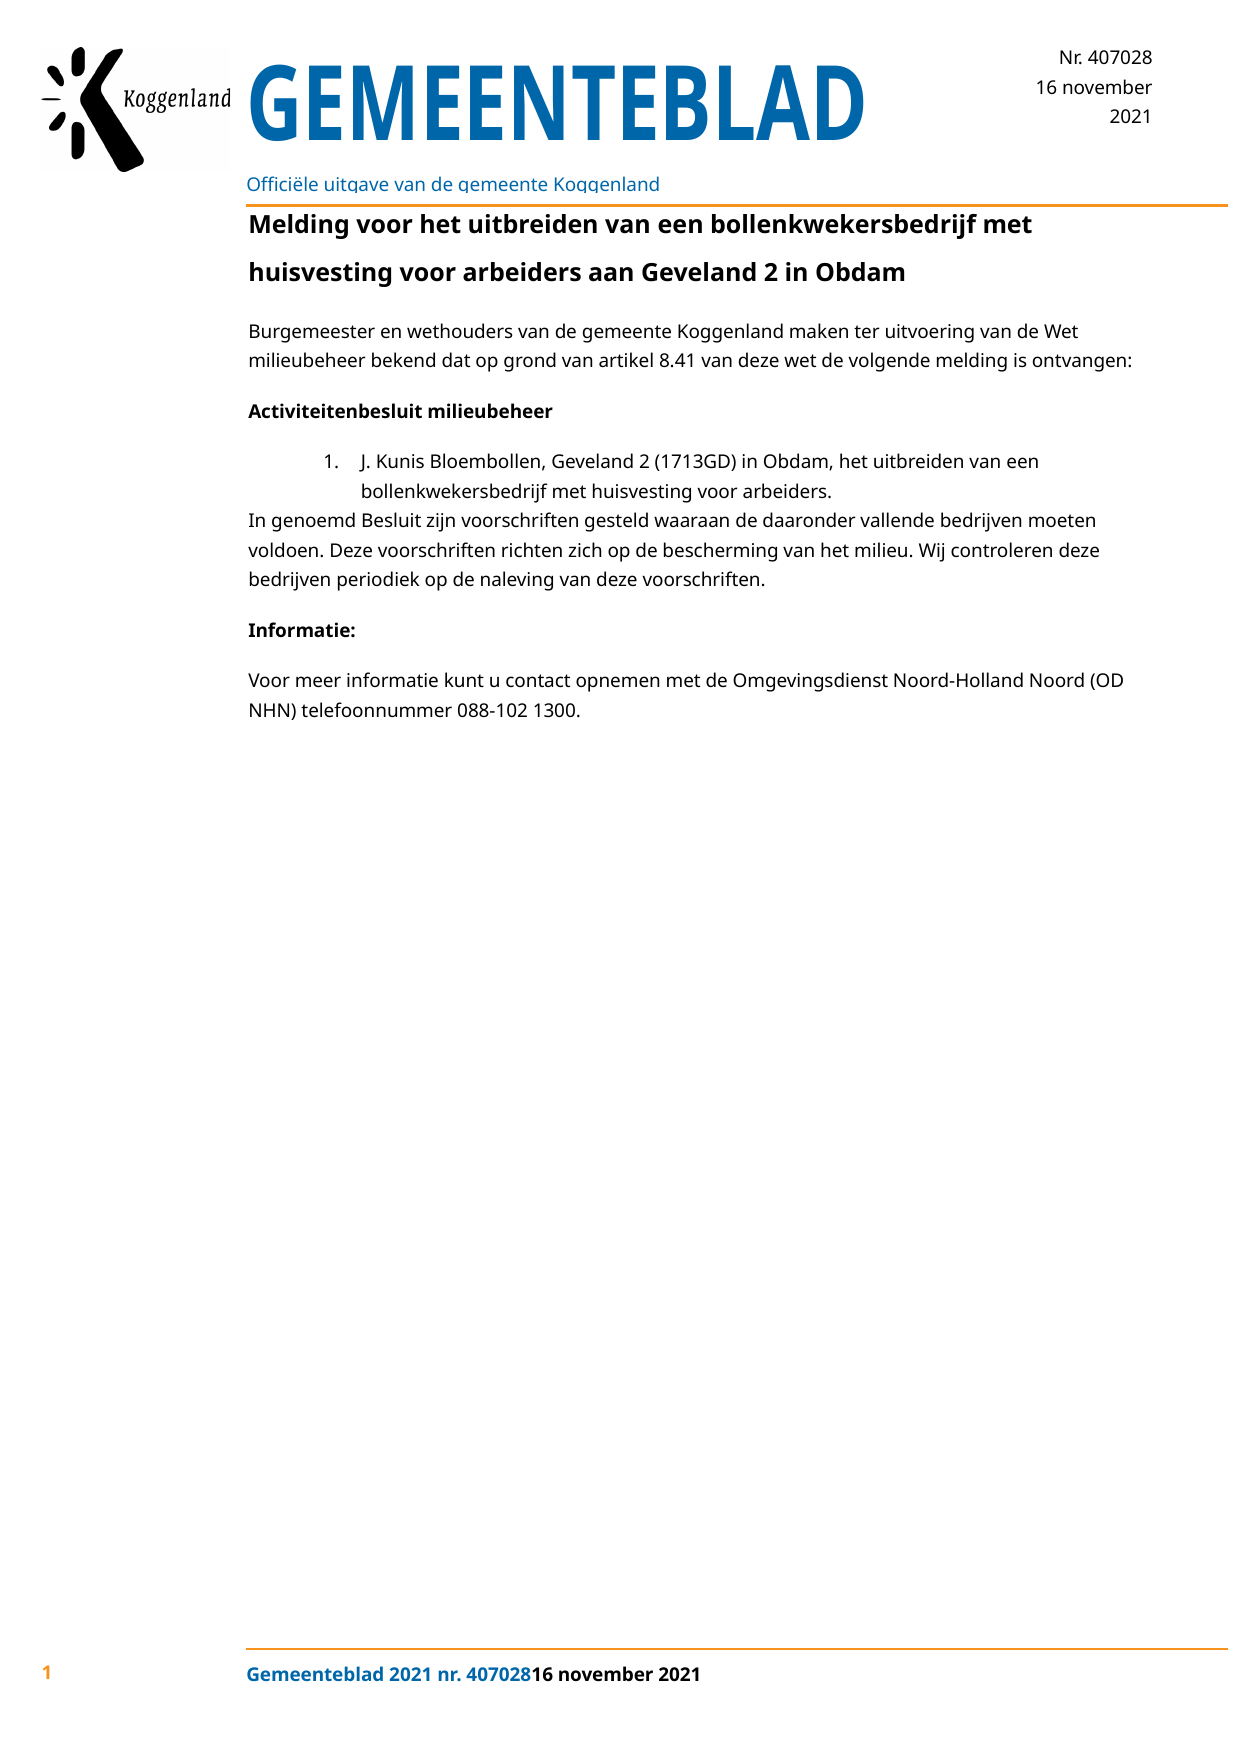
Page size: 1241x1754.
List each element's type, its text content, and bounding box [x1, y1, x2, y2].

text Informatie: [248, 617, 1152, 643]
text Burgemeester en wethouders van de gemeente Koggenland maken ter uitvoering van de Wet milieubeheer bekend dat op grond van artikel 8.41 van deze wet de volgende melding is ontvangen: [248, 318, 1152, 373]
text Voor meer informatie kunt u contact opnemen met de Omgevingsdienst Noord-Holland Noord (OD NHN) telefoonnummer 088-102 1300. [248, 667, 1152, 723]
text In genoemd Besluit zijn voorschriften gesteld waaraan de daaronder vallende bedrijven moeten voldoen. Deze voorschriften richten zich op de bescherming van het milieu. Wij controleren deze bedrijven periodiek op de naleving van deze voorschriften. [248, 507, 1152, 592]
text Activiteitenbesluit milieubeheer [248, 398, 1152, 424]
list J. Kunis Bloembollen, Geveland 2 (1713GD) in Obdam, het uitbreiden van een bollenkwekersbedrijf met huisvesting voor arbeiders. [323, 448, 1152, 504]
picture [41, 47, 231, 172]
text Melding voor het uitbreiden van een bollenkwekersbedrijf met huisvesting voor arbeiders aan Geveland 2 in Obdam [248, 207, 1152, 288]
